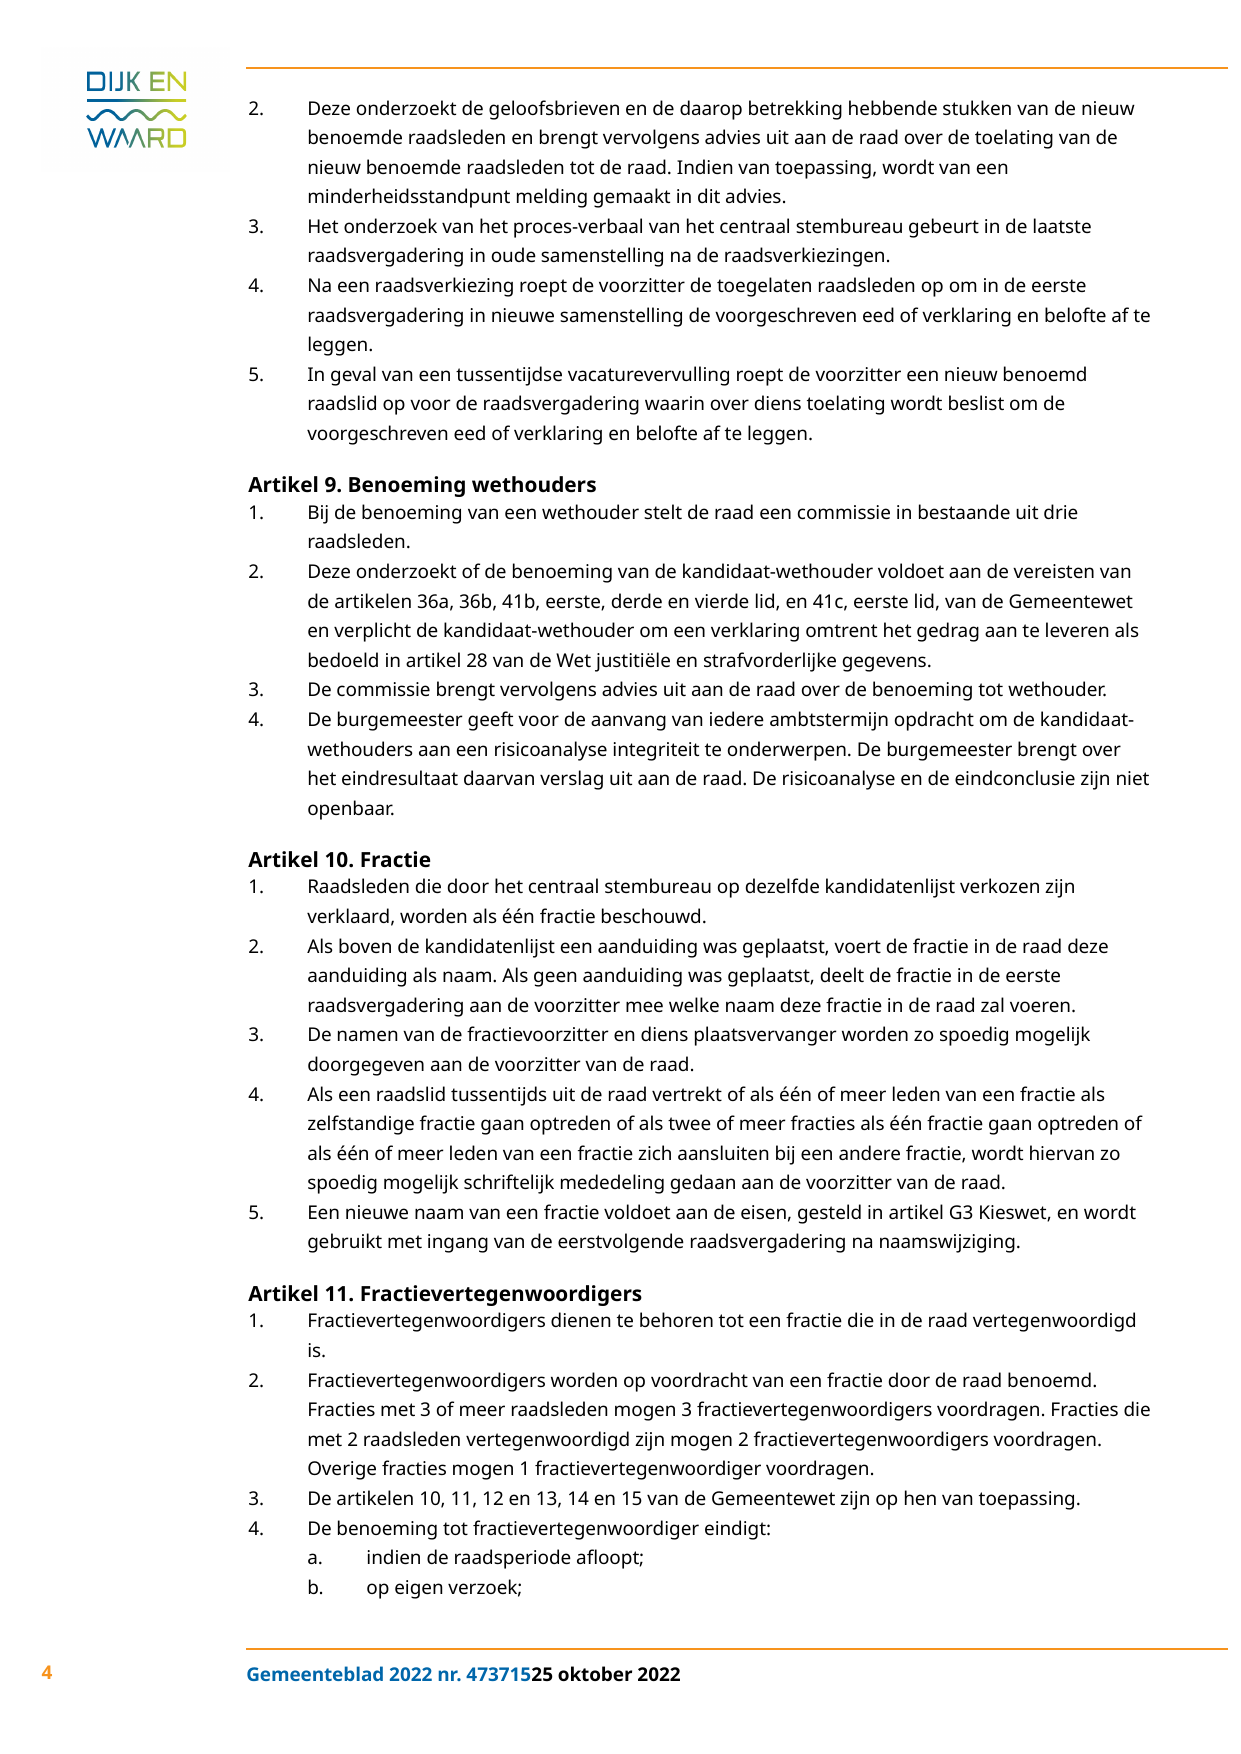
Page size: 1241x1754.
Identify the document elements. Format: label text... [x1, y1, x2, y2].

picture [41, 47, 231, 172]
text Artikel 9. Benoeming wethouders [248, 471, 1152, 499]
text Artikel 10. Fractie [248, 845, 1152, 874]
list Deze onderzoekt de geloofsbrieven en de daarop betrekking hebbende stukken van de nieuw benoemde raadsleden en brengt vervolgens advies uit aan de raad over de toelating van de nieuw benoemde raadsleden tot de raad. Indien van toepassing, wordt van een minderheidsstandpunt melding gemaakt in dit advies. [248, 95, 1152, 209]
list Fractievertegenwoordigers dienen te behoren tot een fractie die in de raad vertegenwoordigd is. [248, 1308, 1152, 1363]
list De namen van de fractievoorzitter en diens plaatsvervanger worden zo spoedig mogelijk doorgegeven aan de voorzitter van de raad. [248, 1022, 1152, 1077]
list Fractievertegenwoordigers worden op voordracht van een fractie door de raad benoemd. Fracties met 3 of meer raadsleden mogen 3 fractievertegenwoordigers voordragen. Fracties die met 2 raadsleden vertegenwoordigd zijn mogen 2 fractievertegenwoordigers voordragen. Overige fracties mogen 1 fractievertegenwoordiger voordragen. [248, 1367, 1152, 1481]
list Als boven de kandidatenlijst een aanduiding was geplaatst, voert de fractie in de raad deze aanduiding als naam. Als geen aanduiding was geplaatst, deelt de fractie in de eerste raadsvergadering aan de voorzitter mee welke naam deze fractie in de raad zal voeren. [248, 933, 1152, 1018]
text Artikel 11. Fractievertegenwoordigers [248, 1279, 1152, 1308]
list Als een raadslid tussentijds uit de raad vertrekt of als één of meer leden van een fractie als zelfstandige fractie gaan optreden of als twee of meer fracties als één fractie gaan optreden of als één of meer leden van een fractie zich aansluiten bij een andere fractie, wordt hiervan zo spoedig mogelijk schriftelijk mededeling gedaan aan de voorzitter van de raad. [248, 1081, 1152, 1195]
list Het onderzoek van het proces-verbaal van het centraal stembureau gebeurt in de laatste raadsvergadering in oude samenstelling na de raadsverkiezingen. [248, 213, 1152, 268]
list Deze onderzoekt of de benoeming van de kandidaat-wethouder voldoet aan de vereisten van de artikelen 36a, 36b, 41b, eerste, derde en vierde lid, en 41c, eerste lid, van de Gemeentewet en verplicht de kandidaat-wethouder om een verklaring omtrent het gedrag aan te leveren als bedoeld in artikel 28 van de Wet justitiële en strafvorderlijke gegevens. [248, 558, 1152, 673]
list De benoeming tot fractievertegenwoordiger eindigt: [248, 1515, 1152, 1540]
list In geval van een tussentijdse vacaturevervulling roept de voorzitter een nieuw benoemd raadslid op voor de raadsvergadering waarin over diens toelating wordt beslist om de voorgeschreven eed of verklaring en belofte af te leggen. [248, 361, 1152, 446]
list op eigen verzoek; [307, 1574, 1152, 1599]
list De burgemeester geeft voor de aanvang van iedere ambtstermijn opdracht om de kandidaat-wethouders aan een risicoanalyse integriteit te onderwerpen. De burgemeester brengt over het eindresultaat daarvan verslag uit aan de raad. De risicoanalyse en de eindconclusie zijn niet openbaar. [248, 706, 1152, 821]
list De commissie brengt vervolgens advies uit aan de raad over de benoeming tot wethouder. [248, 677, 1152, 702]
list indien de raadsperiode afloopt; [307, 1544, 1152, 1570]
list Raadsleden die door het centraal stembureau op dezelfde kandidatenlijst verkozen zijn verklaard, worden als één fractie beschouwd. [248, 874, 1152, 929]
list Een nieuwe naam van een fractie voldoet aan de eisen, gesteld in artikel G3 Kieswet, en wordt gebruikt met ingang van de eerstvolgende raadsvergadering na naamswijziging. [248, 1199, 1152, 1254]
list Na een raadsverkiezing roept de voorzitter de toegelaten raadsleden op om in de eerste raadsvergadering in nieuwe samenstelling de voorgeschreven eed of verklaring en belofte af te leggen. [248, 272, 1152, 357]
list Bij de benoeming van een wethouder stelt de raad een commissie in bestaande uit drie raadsleden. [248, 499, 1152, 554]
list De artikelen 10, 11, 12 en 13, 14 en 15 van de Gemeentewet zijn op hen van toepassing. [248, 1485, 1152, 1511]
